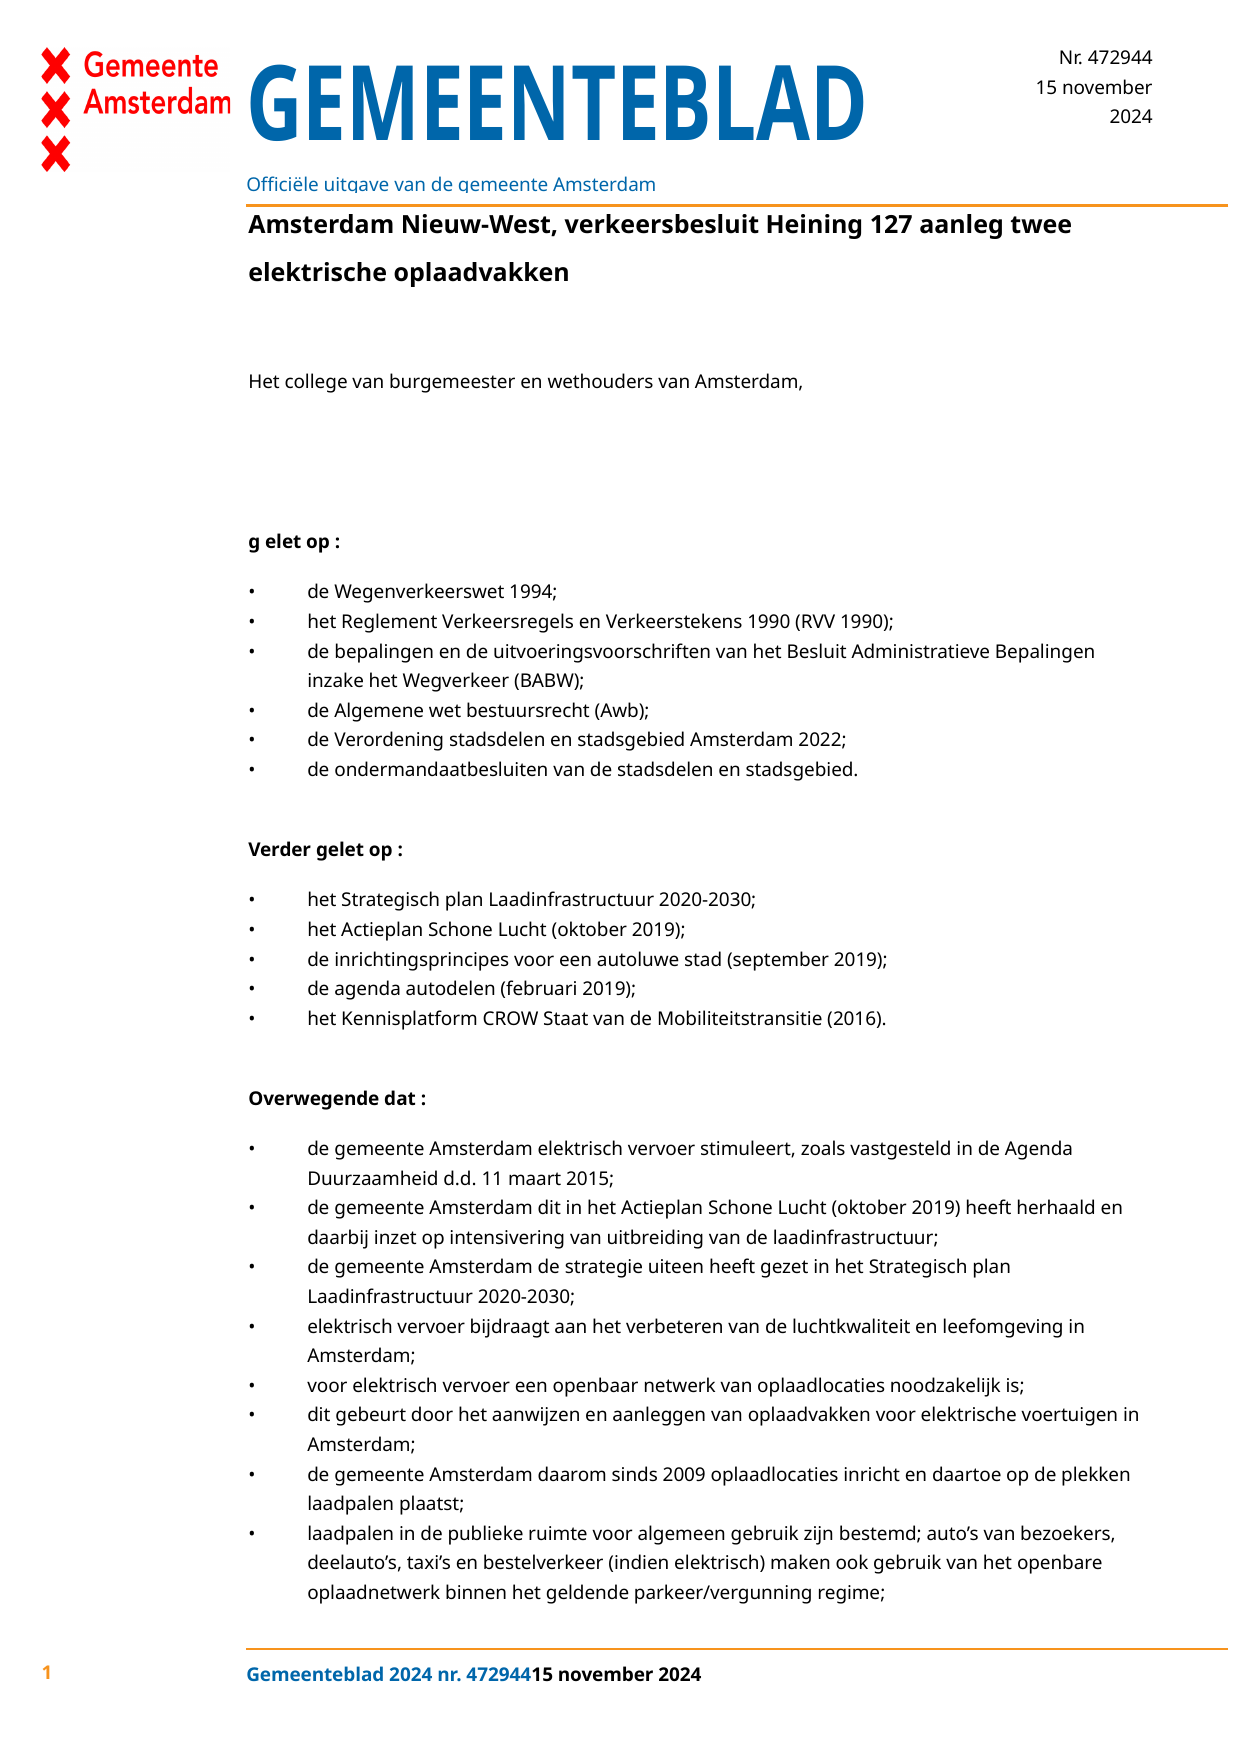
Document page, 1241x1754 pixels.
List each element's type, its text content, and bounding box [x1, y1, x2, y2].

list elektrisch vervoer bijdraagt aan het verbeteren van de luchtkwaliteit en leefomgeving in Amsterdam; [248, 1313, 1152, 1368]
list dit gebeurt door het aanwijzen en aanleggen van oplaadvakken voor elektrische voertuigen in Amsterdam; [248, 1402, 1152, 1457]
list het Kennisplatform CROW Staat van de Mobiliteitstransitie (2016). [248, 1005, 1152, 1031]
list de ondermandaatbesluiten van de stadsdelen en stadsgebied. [248, 756, 1152, 782]
list de gemeente Amsterdam de strategie uiteen heeft gezet in het Strategisch plan Laadinfrastructuur 2020-2030; [248, 1254, 1152, 1309]
list de gemeente Amsterdam elektrisch vervoer stimuleert, zoals vastgesteld in de Agenda Duurzaamheid d.d. 11 maart 2015; [248, 1135, 1152, 1191]
text Amsterdam Nieuw-West, verkeersbesluit Heining 127 aanleg twee elektrische oplaadvakken [248, 207, 1152, 288]
list de bepalingen en de uitvoeringsvoorschriften van het Besluit Administratieve Bepalingen inzake het Wegverkeer (BABW); [248, 638, 1152, 693]
text Overwegende dat : [248, 1085, 1152, 1111]
list de Wegenverkeerswet 1994; [248, 579, 1152, 604]
list de inrichtingsprincipes voor een autoluwe stad (september 2019); [248, 946, 1152, 971]
list het Reglement Verkeersregels en Verkeerstekens 1990 (RVV 1990); [248, 608, 1152, 634]
text Het college van burgemeester en wethouders van Amsterdam, [248, 368, 1152, 394]
list het Actieplan Schone Lucht (oktober 2019); [248, 916, 1152, 942]
list laadpalen in de publieke ruimte voor algemeen gebruik zijn bestemd; auto’s van bezoekers, deelauto’s, taxi’s en bestelverkeer (indien elektrisch) maken ook gebruik van het openbare oplaadnetwerk binnen het geldende parkeer/vergunning regime; [248, 1520, 1152, 1605]
list voor elektrisch vervoer een openbaar netwerk van oplaadlocaties noodzakelijk is; [248, 1372, 1152, 1398]
text Verder gelet op : [248, 836, 1152, 862]
text g elet op : [248, 528, 1152, 554]
list de gemeente Amsterdam dit in het Actieplan Schone Lucht (oktober 2019) heeft herhaald en daarbij inzet op intensivering van uitbreiding van de laadinfrastructuur; [248, 1194, 1152, 1250]
list de gemeente Amsterdam daarom sinds 2009 oplaadlocaties inricht en daartoe op de plekken laadpalen plaatst; [248, 1461, 1152, 1516]
list de Algemene wet bestuursrecht (Awb); [248, 697, 1152, 723]
list het Strategisch plan Laadinfrastructuur 2020-2030; [248, 887, 1152, 912]
list de Verordening stadsdelen en stadsgebied Amsterdam 2022; [248, 727, 1152, 752]
list de agenda autodelen (februari 2019); [248, 975, 1152, 1001]
picture [41, 47, 231, 172]
